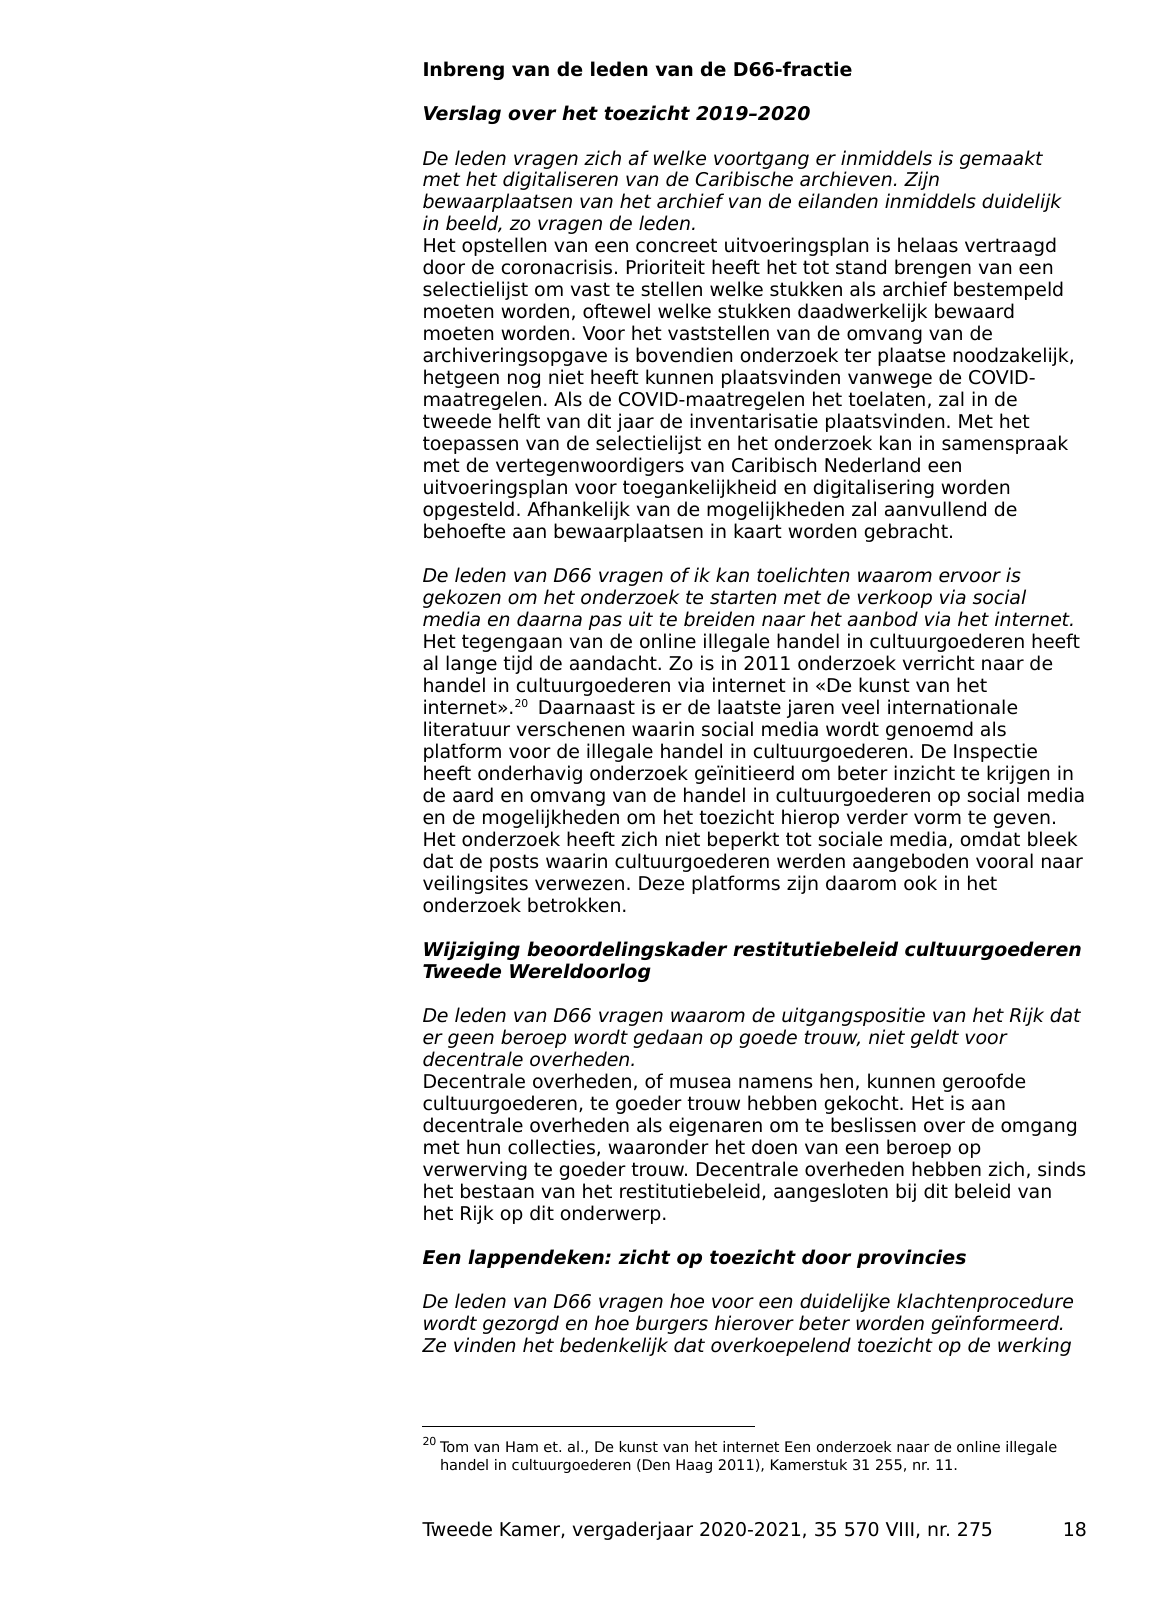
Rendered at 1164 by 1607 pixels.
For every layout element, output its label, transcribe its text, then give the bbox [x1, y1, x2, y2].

subtitle Een lappendeken: zicht op toezicht door provincies [422, 1247, 1087, 1269]
text De leden van D66 vragen of ik kan toelichten waarom ervoor is gekozen om het onderzoek te starten met de verkoop via social media en daarna pas uit te breiden naar het aanbod via het internet. [422, 565, 1087, 631]
text Het opstellen van een concreet uitvoeringsplan is helaas vertraagd door de coronacrisis. Prioriteit heeft het tot stand brengen van een selectielijst om vast te stellen welke stukken als archief bestempeld moeten worden, oftewel welke stukken daadwerkelijk bewaard moeten worden. Voor het vaststellen van de omvang van de archiveringsopgave is bovendien onderzoek ter plaatse noodzakelijk, hetgeen nog niet heeft kunnen plaatsvinden vanwege de COVID-maatregelen. Als de COVID-maatregelen het toelaten, zal in de tweede helft van dit jaar de inventarisatie plaatsvinden. Met het toepassen van de selectielijst en het onderzoek kan in samenspraak met de vertegenwoordigers van Caribisch Nederland een uitvoeringsplan voor toegankelijkheid en digitalisering worden opgesteld. Afhankelijk van de mogelijkheden zal aanvullend de behoefte aan bewaarplaatsen in kaart worden gebracht. [422, 235, 1087, 543]
text Tom van Ham et. al., De kunst van het internet Een onderzoek naar de online illegale handel in cultuurgoederen (Den Haag 2011), Kamerstuk 31 255, nr. 11. [422, 1435, 1087, 1474]
subtitle Inbreng van de leden van de D66-fractie [422, 59, 1087, 81]
text De leden van D66 vragen hoe voor een duidelijke klachtenprocedure wordt gezorgd en hoe burgers hierover beter worden geïnformeerd. Ze vinden het bedenkelijk dat overkoepelend toezicht op de werking [422, 1291, 1087, 1357]
text De leden van D66 vragen waarom de uitgangspositie van het Rijk dat er geen beroep wordt gedaan op goede trouw, niet geldt voor decentrale overheden. [422, 1005, 1087, 1071]
text Het tegengaan van de online illegale handel in cultuurgoederen heeft al lange tijd de aandacht. Zo is in 2011 onderzoek verricht naar de handel in cultuurgoederen via internet in «De kunst van het internet». Daarnaast is er de laatste jaren veel internationale literatuur verschenen waarin social media wordt genoemd als platform voor de illegale handel in cultuurgoederen. De Inspectie heeft onderhavig onderzoek geïnitieerd om beter inzicht te krijgen in de aard en omvang van de handel in cultuurgoederen op social media en de mogelijkheden om het toezicht hierop verder vorm te geven. Het onderzoek heeft zich niet beperkt tot sociale media, omdat bleek dat de posts waarin cultuurgoederen werden aangeboden vooral naar veilingsites verwezen. Deze platforms zijn daarom ook in het onderzoek betrokken. [422, 631, 1087, 917]
subtitle Wijziging beoordelingskader restitutiebeleid cultuurgoederen Tweede Wereldoorlog [422, 939, 1087, 983]
text De leden vragen zich af welke voortgang er inmiddels is gemaakt met het digitaliseren van de Caribische archieven. Zijn bewaarplaatsen van het archief van de eilanden inmiddels duidelijk in beeld, zo vragen de leden. [422, 147, 1087, 235]
text Decentrale overheden, of musea namens hen, kunnen geroofde cultuurgoederen, te goeder trouw hebben gekocht. Het is aan decentrale overheden als eigenaren om te beslissen over de omgang met hun collecties, waaronder het doen van een beroep op verwerving te goeder trouw. Decentrale overheden hebben zich, sinds het bestaan van het restitutiebeleid, aangesloten bij dit beleid van het Rijk op dit onderwerp. [422, 1071, 1087, 1225]
subtitle Verslag over het toezicht 2019–2020 [422, 103, 1087, 125]
